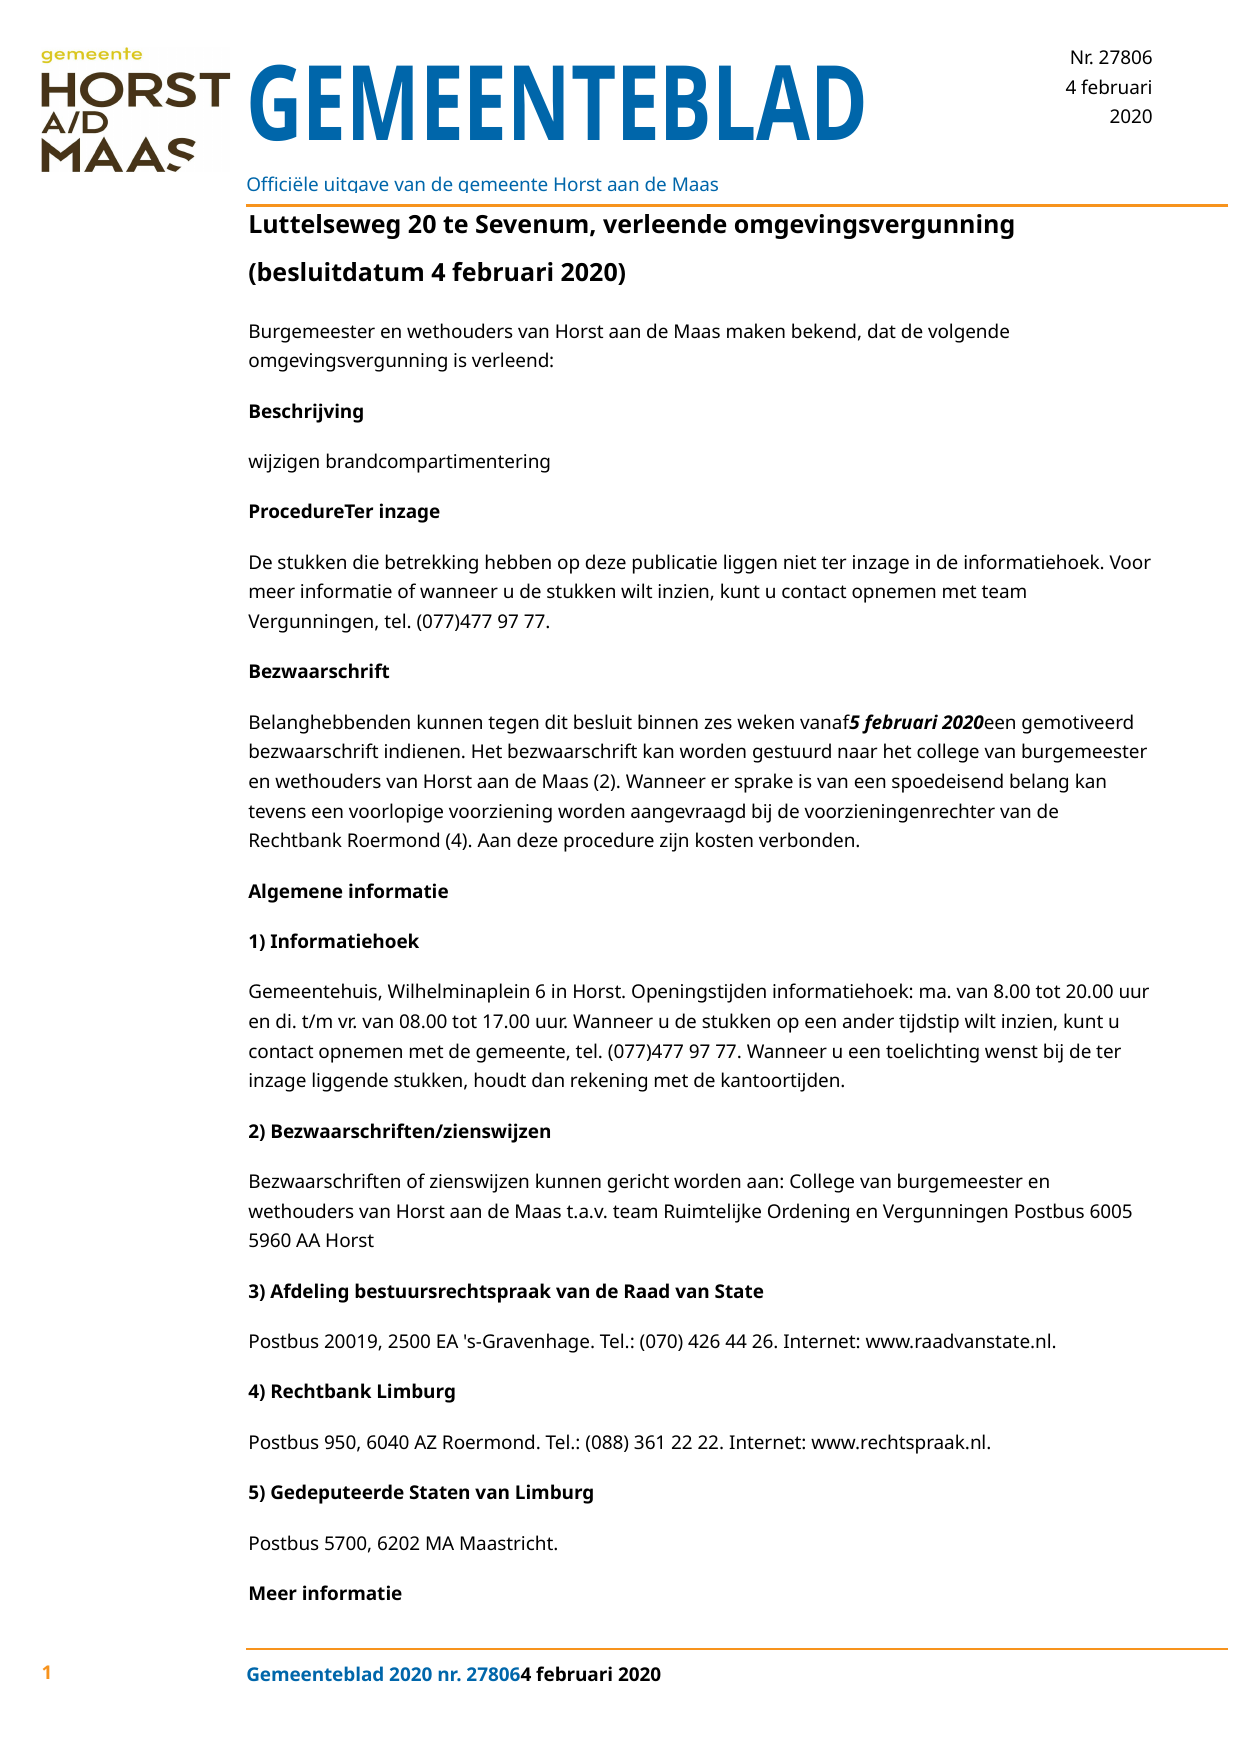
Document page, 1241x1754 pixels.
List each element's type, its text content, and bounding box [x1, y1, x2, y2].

text Bezwaarschrift [248, 659, 1152, 684]
text 4) Rechtbank Limburg [248, 1379, 1152, 1404]
text 5) Gedeputeerde Staten van Limburg [248, 1479, 1152, 1505]
text Postbus 950, 6040 AZ Roermond. Tel.: (088) 361 22 22. Internet: www.rechtspraak.nl. [248, 1429, 1152, 1455]
text Algemene informatie [248, 878, 1152, 904]
text Luttelseweg 20 te Sevenum, verleende omgevingsvergunning (besluitdatum 4 februari 2020) [248, 207, 1152, 288]
text De stukken die betrekking hebben op deze publicatie liggen niet ter inzage in de informatiehoek. Voor meer informatie of wanneer u de stukken wilt inzien, kunt u contact opnemen met team Vergunningen, tel. (077)477 97 77. [248, 549, 1152, 634]
text Bezwaarschriften of zienswijzen kunnen gericht worden aan: College van burgemeester en wethouders van Horst aan de Maas t.a.v. team Ruimtelijke Ordening en Vergunningen Postbus 6005 5960 AA Horst [248, 1168, 1152, 1253]
text wijzigen brandcompartimentering [248, 448, 1152, 474]
picture [41, 47, 231, 172]
text Postbus 20019, 2500 EA 's-Gravenhage. Tel.: (070) 426 44 26. Internet: www.raadvanstate.nl. [248, 1328, 1152, 1354]
text Burgemeester en wethouders van Horst aan de Maas maken bekend, dat de volgende omgevingsvergunning is verleend: [248, 318, 1152, 373]
text Gemeentehuis, Wilhelminaplein 6 in Horst. Openingstijden informatiehoek: ma. van 8.00 tot 20.00 uur en di. t/m vr. van 08.00 tot 17.00 uur. Wanneer u de stukken op een ander tijdstip wilt inzien, kunt u contact opnemen met de gemeente, tel. (077)477 97 77. Wanneer u een toelichting wenst bij de ter inzage liggende stukken, houdt dan rekening met de kantoortijden. [248, 979, 1152, 1093]
text Belanghebbenden kunnen tegen dit besluit binnen zes weken vanaf5 februari 2020een gemotiveerd bezwaarschrift indienen. Het bezwaarschrift kan worden gestuurd naar het college van burgemeester en wethouders van Horst aan de Maas (2). Wanneer er sprake is van een spoedeisend belang kan tevens een voorlopige voorziening worden aangevraagd bij de voorzieningenrechter van de Rechtbank Roermond (4). Aan deze procedure zijn kosten verbonden. [248, 709, 1152, 853]
text 2) Bezwaarschriften/zienswijzen [248, 1118, 1152, 1144]
text Beschrijving [248, 398, 1152, 424]
text ProcedureTer inzage [248, 499, 1152, 524]
text 3) Afdeling bestuursrechtspraak van de Raad van State [248, 1278, 1152, 1304]
text Postbus 5700, 6202 MA Maastricht. [248, 1530, 1152, 1556]
text 1) Informatiehoek [248, 928, 1152, 954]
text Meer informatie [248, 1580, 1152, 1606]
